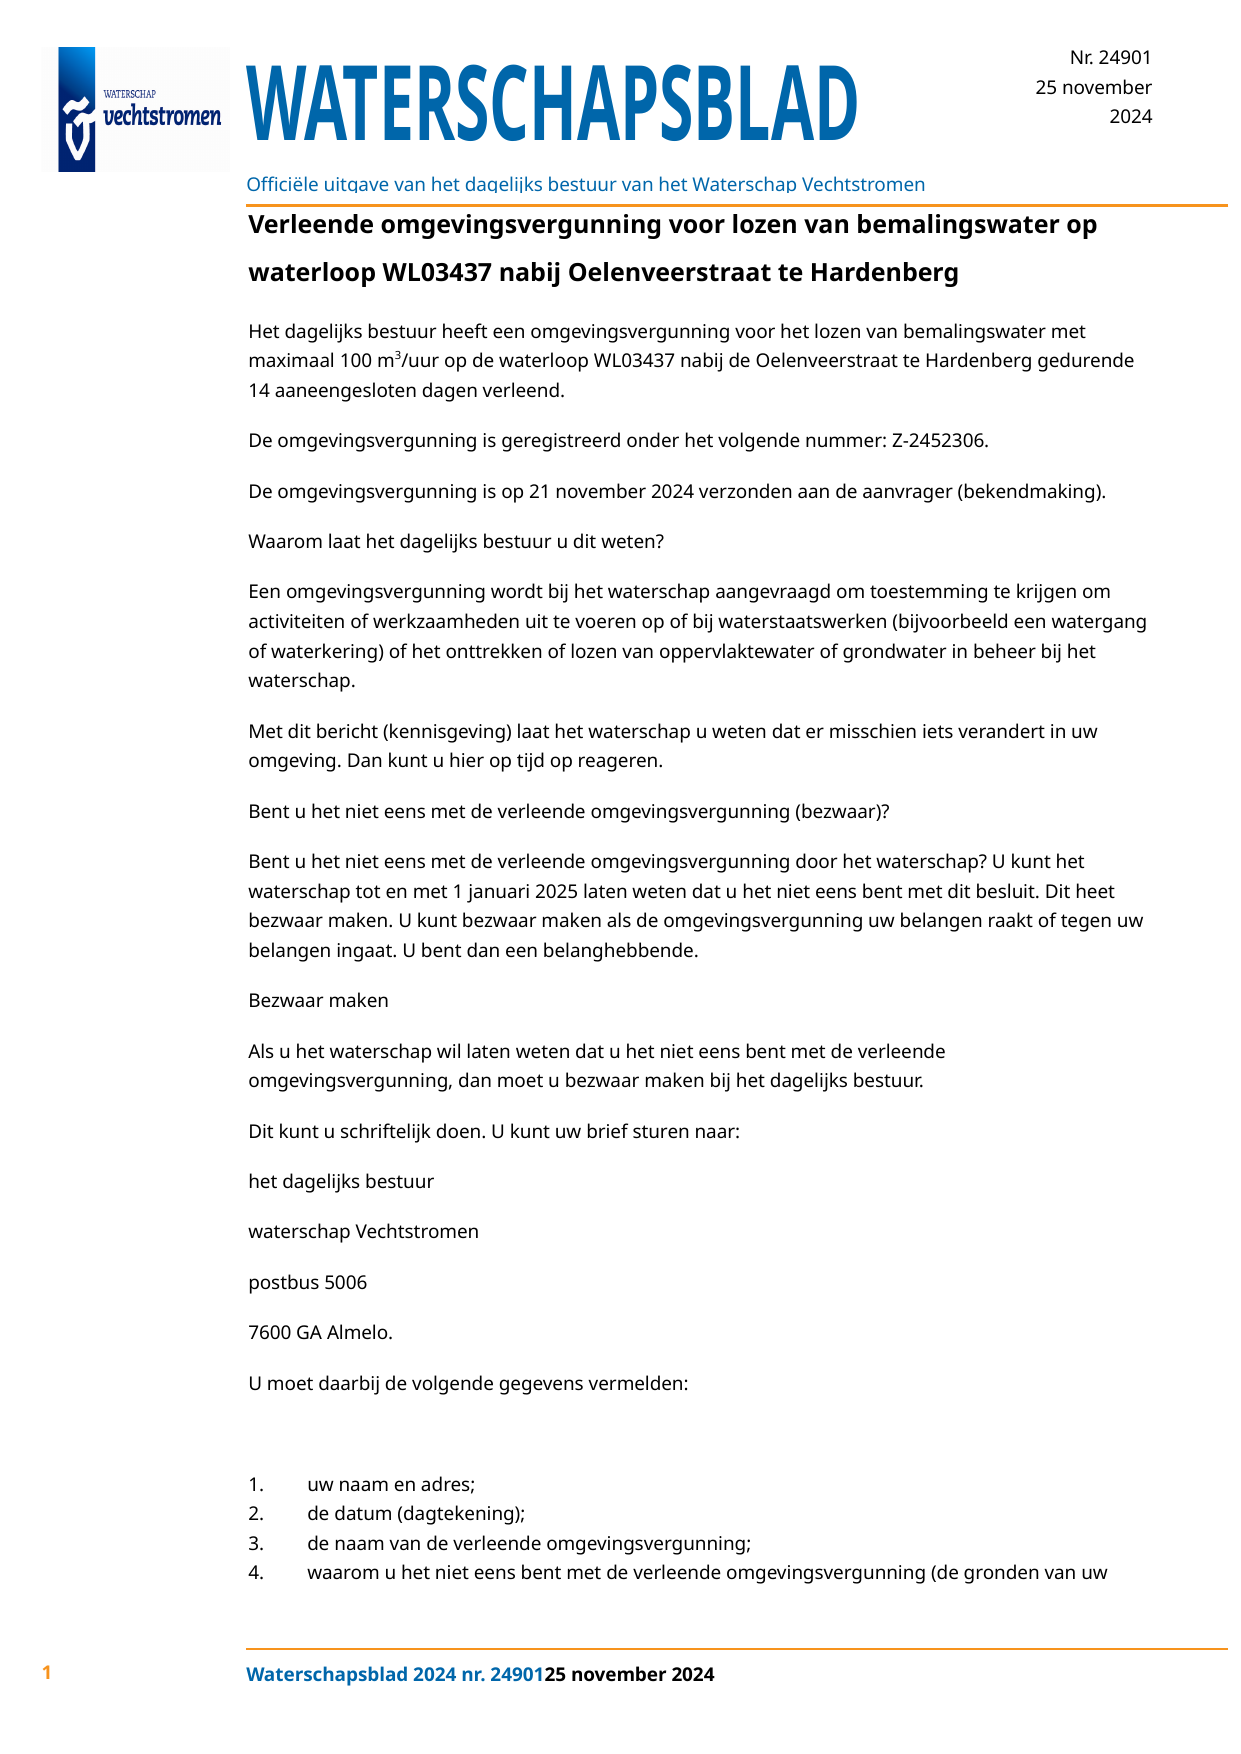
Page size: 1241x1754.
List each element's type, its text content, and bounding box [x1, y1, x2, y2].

text Verleende omgevingsvergunning voor lozen van bemalingswater op waterloop WL03437 nabij Oelenveerstraat te Hardenberg [248, 207, 1152, 288]
text postbus 5006 [248, 1269, 1152, 1295]
text De omgevingsvergunning is geregistreerd onder het volgende nummer: Z-2452306. [248, 427, 1152, 453]
text Een omgevingsvergunning wordt bij het waterschap aangevraagd om toestemming te krijgen om activiteiten of werkzaamheden uit te voeren op of bij waterstaatswerken (bijvoorbeeld een watergang of waterkering) of het onttrekken of lozen van oppervlaktewater of grondwater in beheer bij het waterschap. [248, 579, 1152, 693]
text Waarom laat het dagelijks bestuur u dit weten? [248, 528, 1152, 554]
list uw naam en adres; [248, 1471, 1152, 1497]
list de datum (dagtekening); [248, 1500, 1152, 1526]
list de naam van de verleende omgevingsvergunning; [248, 1530, 1152, 1556]
text U moet daarbij de volgende gegevens vermelden: [248, 1370, 1152, 1396]
text 7600 GA Almelo. [248, 1319, 1152, 1345]
text Bezwaar maken [248, 987, 1152, 1013]
text waterschap Vechtstromen [248, 1219, 1152, 1244]
text De omgevingsvergunning is op 21 november 2024 verzonden aan de aanvrager (bekendmaking). [248, 478, 1152, 504]
text Dit kunt u schriftelijk doen. U kunt uw brief sturen naar: [248, 1118, 1152, 1144]
picture [41, 47, 231, 172]
text Bent u het niet eens met de verleende omgevingsvergunning (bezwaar)? [248, 798, 1152, 824]
text Het dagelijks bestuur heeft een omgevingsvergunning voor het lozen van bemalingswater met maximaal 100 m3/uur op de waterloop WL03437 nabij de Oelenveerstraat te Hardenberg gedurende 14 aaneengesloten dagen verleend. [248, 318, 1152, 403]
text Bent u het niet eens met de verleende omgevingsvergunning door het waterschap? U kunt het waterschap tot en met 1 januari 2025 laten weten dat u het niet eens bent met dit besluit. Dit heet bezwaar maken. U kunt bezwaar maken als de omgevingsvergunning uw belangen raakt of tegen uw belangen ingaat. U bent dan een belanghebbende. [248, 848, 1152, 963]
text het dagelijks bestuur [248, 1168, 1152, 1194]
text Als u het waterschap wil laten weten dat u het niet eens bent met de verleende omgevingsvergunning, dan moet u bezwaar maken bij het dagelijks bestuur. [248, 1038, 1152, 1093]
list waarom u het niet eens bent met de verleende omgevingsvergunning (de gronden van uw [248, 1559, 1152, 1585]
text Met dit bericht (kennisgeving) laat het waterschap u weten dat er misschien iets verandert in uw omgeving. Dan kunt u hier op tijd op reageren. [248, 718, 1152, 773]
